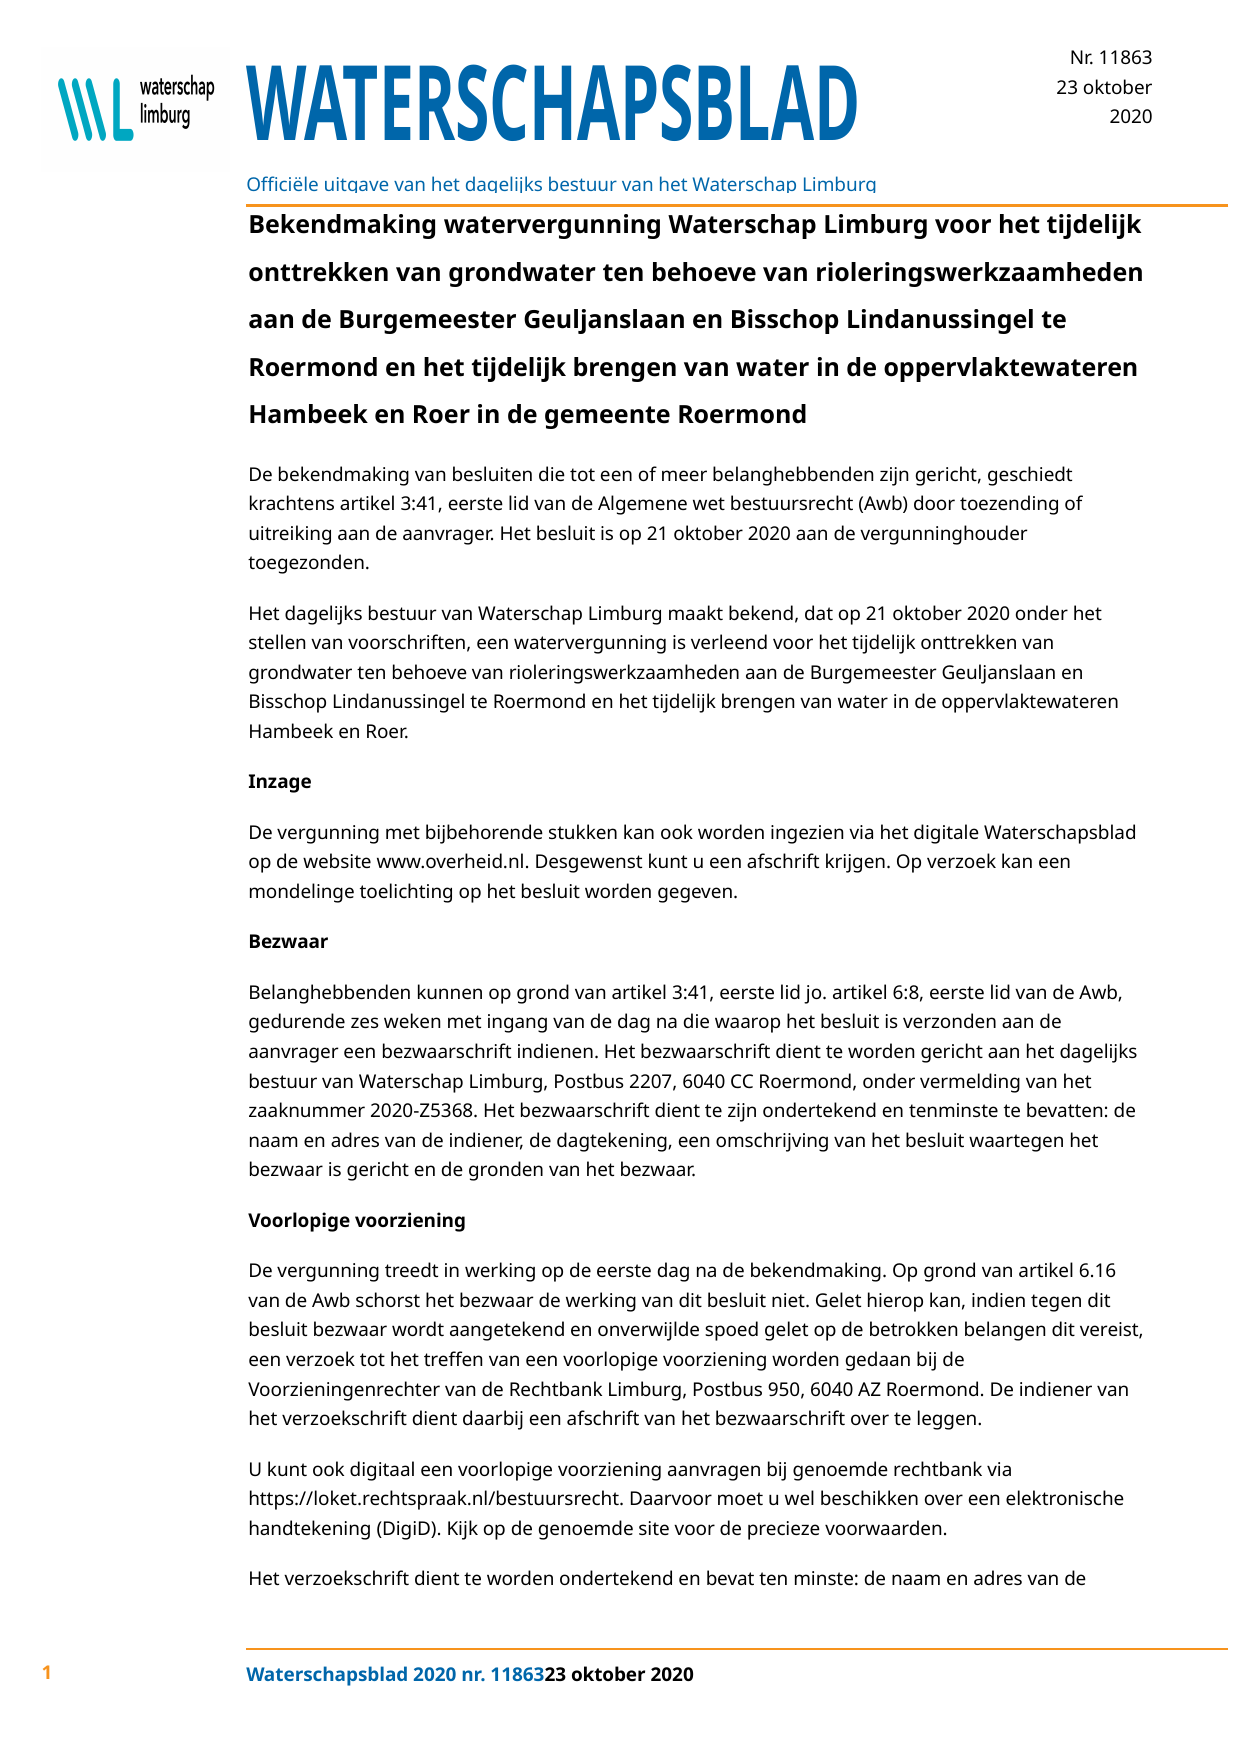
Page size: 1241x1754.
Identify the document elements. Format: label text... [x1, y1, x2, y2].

text De vergunning treedt in werking op de eerste dag na de bekendmaking. Op grond van artikel 6.16 van de Awb schorst het bezwaar de werking van dit besluit niet. Gelet hierop kan, indien tegen dit besluit bezwaar wordt aangetekend en onverwijlde spoed gelet op de betrokken belangen dit vereist, een verzoek tot het treffen van een voorlopige voorziening worden gedaan bij de Voorzieningenrechter van de Rechtbank Limburg, Postbus 950, 6040 AZ Roermond. De indiener van het verzoekschrift dient daarbij een afschrift van het bezwaarschrift over te leggen. [248, 1257, 1152, 1431]
text U kunt ook digitaal een voorlopige voorziening aanvragen bij genoemde rechtbank via https://loket.rechtspraak.nl/bestuursrecht. Daarvoor moet u wel beschikken over een elektronische handtekening (DigiD). Kijk op de genoemde site voor de precieze voorwaarden. [248, 1456, 1152, 1541]
text Bezwaar [248, 929, 1152, 954]
text Inzage [248, 769, 1152, 794]
text Het verzoekschrift dient te worden ondertekend en bevat ten minste: de naam en adres van de [248, 1565, 1152, 1591]
text De bekendmaking van besluiten die tot een of meer belanghebbenden zijn gericht, geschiedt krachtens artikel 3:41, eerste lid van de Algemene wet bestuursrecht (Awb) door toezending of uitreiking aan de aanvrager. Het besluit is op 21 oktober 2020 aan de vergunninghouder toegezonden. [248, 461, 1152, 575]
text De vergunning met bijbehorende stukken kan ook worden ingezien via het digitale Waterschapsblad op de website www.overheid.nl. Desgewenst kunt u een afschrift krijgen. Op verzoek kan een mondelinge toelichting op het besluit worden gegeven. [248, 819, 1152, 904]
text Bekendmaking watervergunning Waterschap Limburg voor het tijdelijk onttrekken van grondwater ten behoeve van rioleringswerkzaamheden aan de Burgemeester Geuljanslaan en Bisschop Lindanussingel te Roermond en het tijdelijk brengen van water in de oppervlaktewateren Hambeek en Roer in de gemeente Roermond [248, 207, 1152, 431]
text Het dagelijks bestuur van Waterschap Limburg maakt bekend, dat op 21 oktober 2020 onder het stellen van voorschriften, een watervergunning is verleend voor het tijdelijk onttrekken van grondwater ten behoeve van rioleringswerkzaamheden aan de Burgemeester Geuljanslaan en Bisschop Lindanussingel te Roermond en het tijdelijk brengen van water in de oppervlaktewateren Hambeek en Roer. [248, 600, 1152, 744]
text Voorlopige voorziening [248, 1207, 1152, 1233]
picture [41, 47, 231, 172]
text Belanghebbenden kunnen op grond van artikel 3:41, eerste lid jo. artikel 6:8, eerste lid van de Awb, gedurende zes weken met ingang van de dag na die waarop het besluit is verzonden aan de aanvrager een bezwaarschrift indienen. Het bezwaarschrift dient te worden gericht aan het dagelijks bestuur van Waterschap Limburg, Postbus 2207, 6040 CC Roermond, onder vermelding van het zaaknummer 2020-Z5368. Het bezwaarschrift dient te zijn ondertekend en tenminste te bevatten: de naam en adres van de indiener, de dagtekening, een omschrijving van het besluit waartegen het bezwaar is gericht en de gronden van het bezwaar. [248, 979, 1152, 1182]
